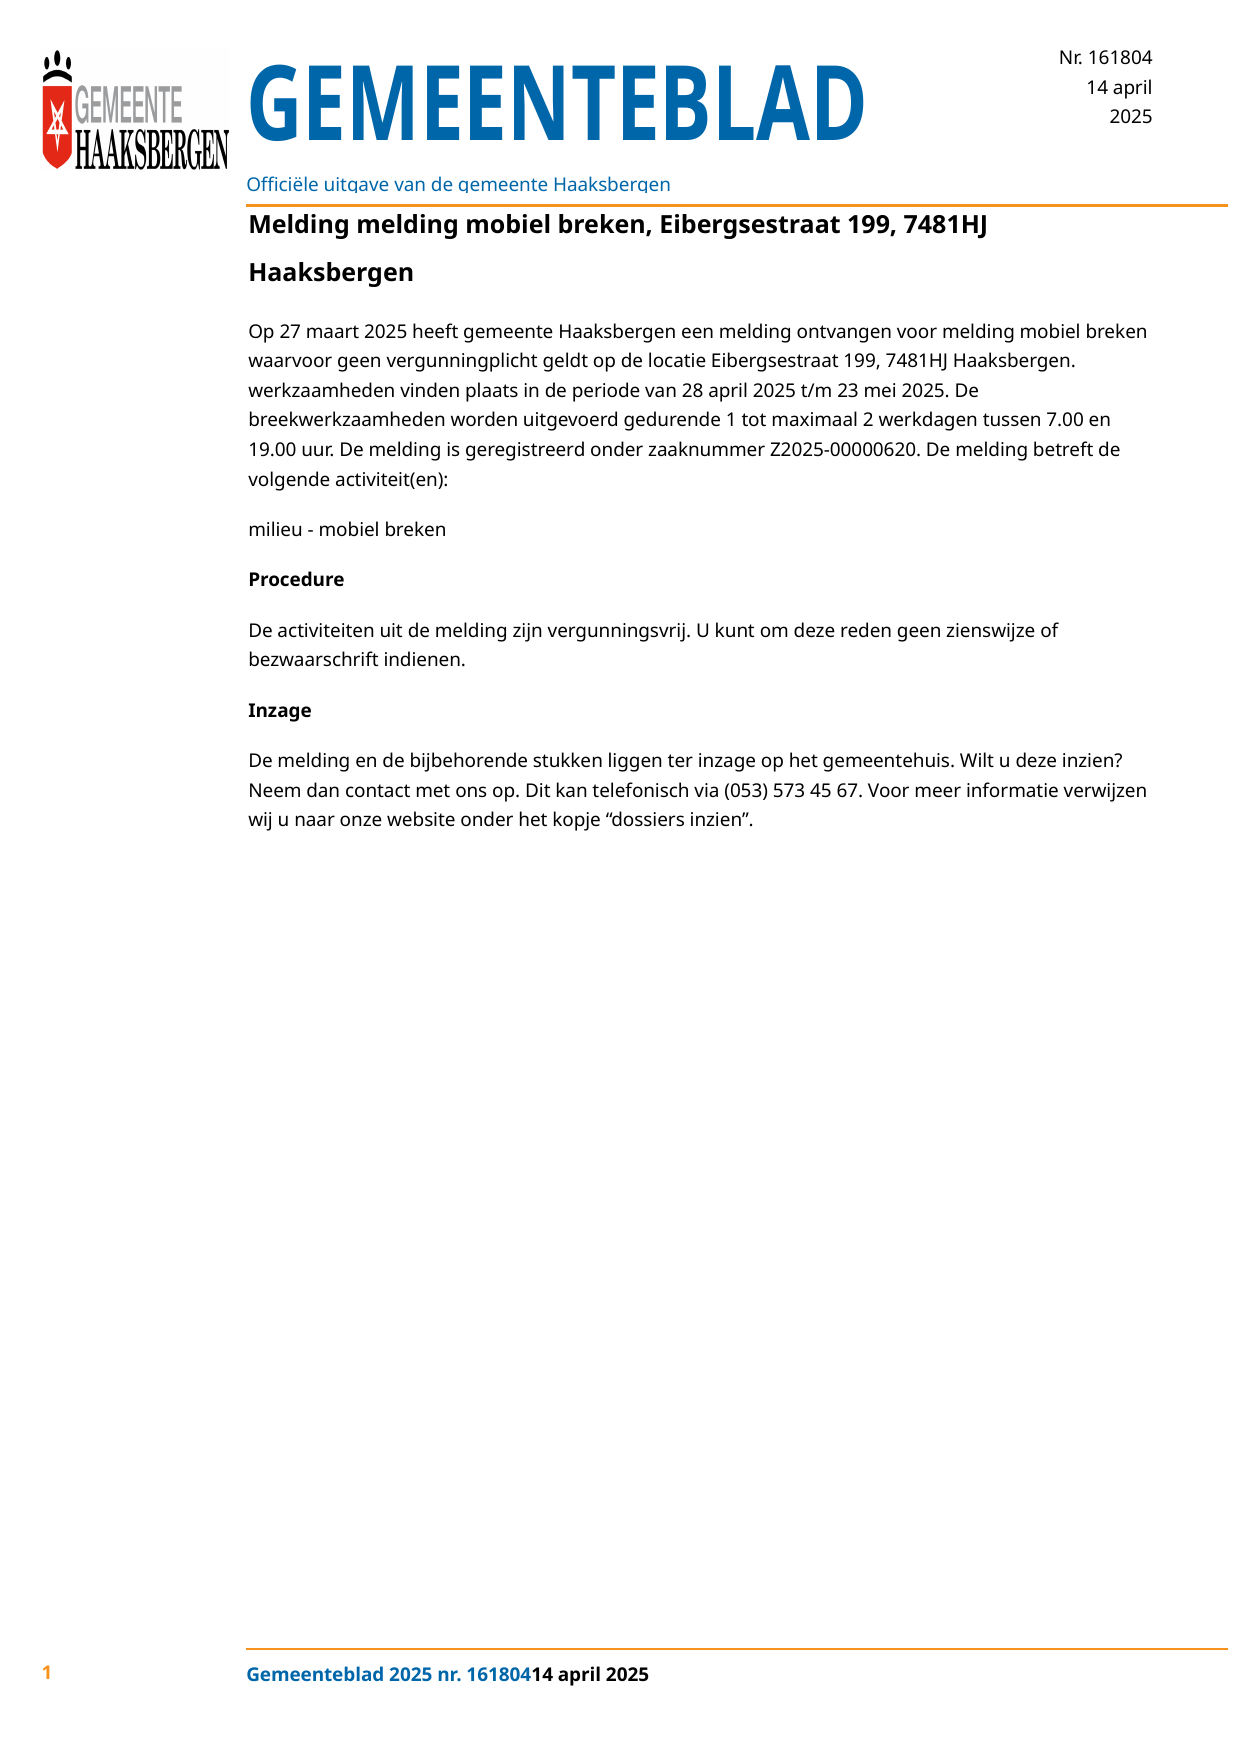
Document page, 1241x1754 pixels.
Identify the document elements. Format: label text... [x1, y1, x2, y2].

text Melding melding mobiel breken, Eibergsestraat 199, 7481HJ Haaksbergen [248, 207, 1152, 288]
text milieu - mobiel breken [248, 516, 1152, 542]
text Op 27 maart 2025 heeft gemeente Haaksbergen een melding ontvangen voor melding mobiel breken waarvoor geen vergunningplicht geldt op de locatie Eibergsestraat 199, 7481HJ Haaksbergen. werkzaamheden vinden plaats in de periode van 28 april 2025 t/m 23 mei 2025. De breekwerkzaamheden worden uitgevoerd gedurende 1 tot maximaal 2 werkdagen tussen 7.00 en 19.00 uur. De melding is geregistreerd onder zaaknummer Z2025-00000620. De melding betreft de volgende activiteit(en): [248, 318, 1152, 492]
text Inzage [248, 697, 1152, 723]
picture [41, 47, 231, 172]
text Procedure [248, 567, 1152, 592]
text De melding en de bijbehorende stukken liggen ter inzage op het gemeentehuis. Wilt u deze inzien? Neem dan contact met ons op. Dit kan telefonisch via (053) 573 45 67. Voor meer informatie verwijzen wij u naar onze website onder het kopje “dossiers inzien”. [248, 747, 1152, 832]
text De activiteiten uit de melding zijn vergunningsvrij. U kunt om deze reden geen zienswijze of bezwaarschrift indienen. [248, 617, 1152, 672]
